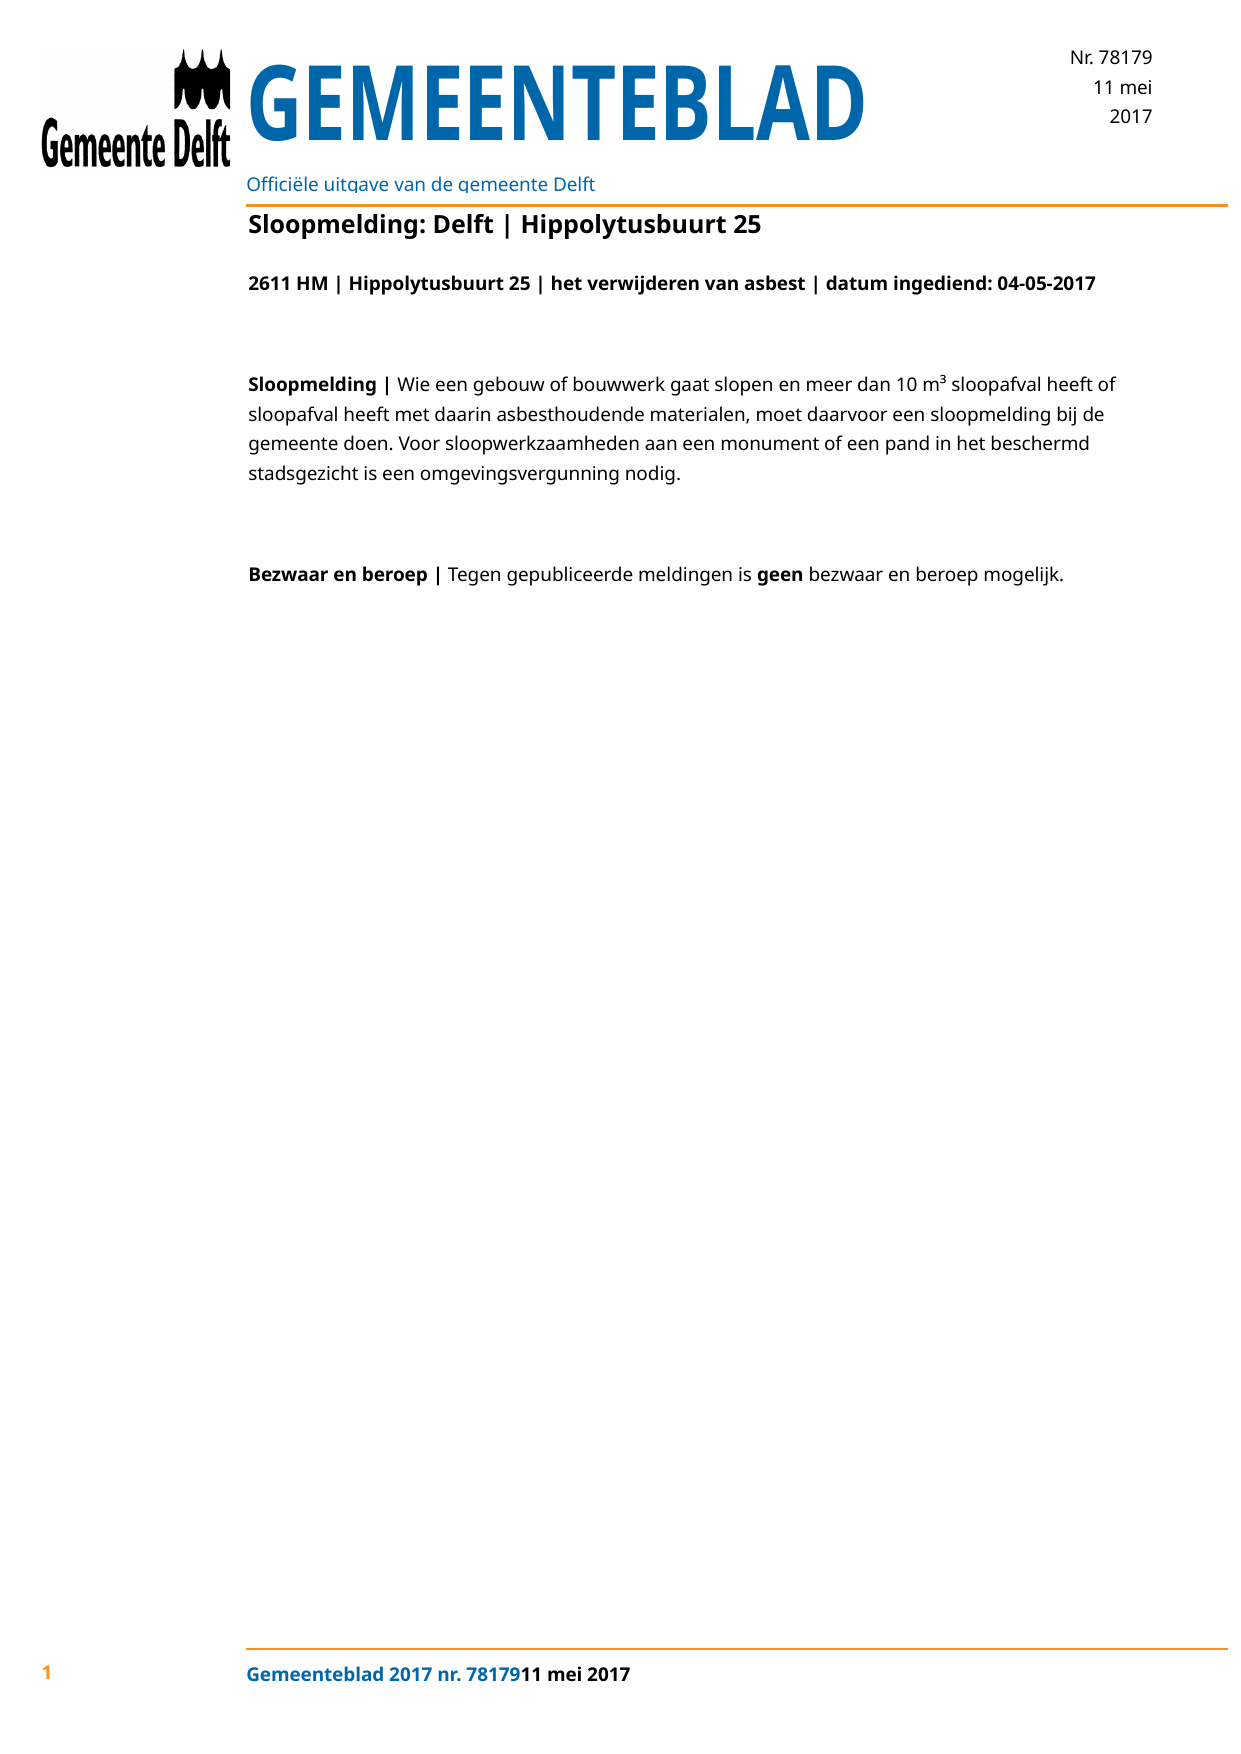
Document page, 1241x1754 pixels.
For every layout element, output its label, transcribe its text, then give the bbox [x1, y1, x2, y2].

text Bezwaar en beroep | Tegen gepubliceerde meldingen is geen bezwaar en beroep mogelijk. [248, 561, 1152, 586]
text 2611 HM | Hippolytusbuurt 25 | het verwijderen van asbest | datum ingediend: 04-05-2017 [248, 270, 1152, 296]
text Sloopmelding | Wie een gebouw of bouwwerk gaat slopen en meer dan 10 m³ sloopafval heeft of sloopafval heeft met daarin asbesthoudende materialen, moet daarvoor een sloopmelding bij de gemeente doen. Voor sloopwerkzaamheden aan een monument of een pand in het beschermd stadsgezicht is een omgevingsvergunning nodig. [248, 371, 1152, 486]
text Sloopmelding: Delft | Hippolytusbuurt 25 [248, 207, 1152, 241]
picture [41, 47, 231, 172]
